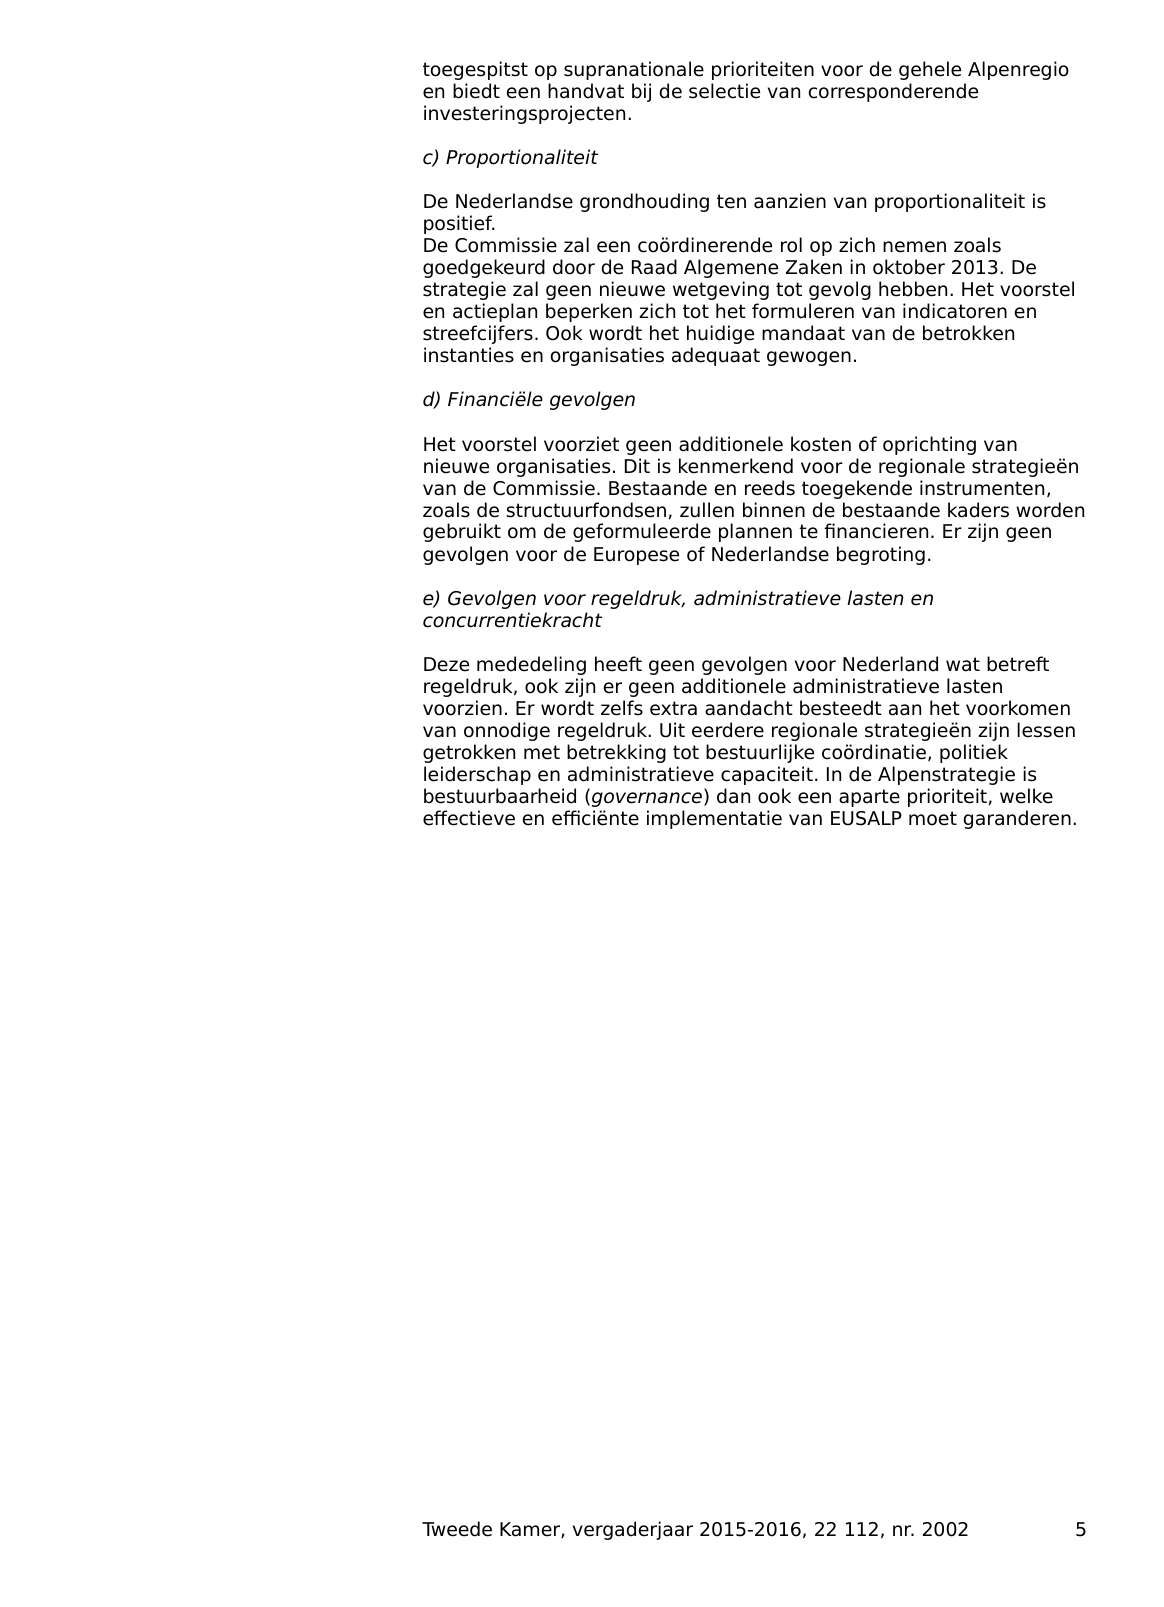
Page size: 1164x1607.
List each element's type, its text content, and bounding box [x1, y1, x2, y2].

text toegespitst op supranationale prioriteiten voor de gehele Alpenregio en biedt een handvat bij de selectie van corresponderende investeringsprojecten. [422, 59, 1087, 125]
text De Commissie zal een coördinerende rol op zich nemen zoals goedgekeurd door de Raad Algemene Zaken in oktober 2013. De strategie zal geen nieuwe wetgeving tot gevolg hebben. Het voorstel en actieplan beperken zich tot het formuleren van indicatoren en streefcijfers. Ook wordt het huidige mandaat van de betrokken instanties en organisaties adequaat gewogen. [422, 235, 1087, 367]
subtitle d) Financiële gevolgen [422, 389, 1087, 411]
subtitle e) Gevolgen voor regeldruk, administratieve lasten en concurrentiekracht [422, 588, 1087, 632]
text Het voorstel voorziet geen additionele kosten of oprichting van nieuwe organisaties. Dit is kenmerkend voor de regionale strategieën van de Commissie. Bestaande en reeds toegekende instrumenten, zoals de structuurfondsen, zullen binnen de bestaande kaders worden gebruikt om de geformuleerde plannen te financieren. Er zijn geen gevolgen voor de Europese of Nederlandse begroting. [422, 433, 1087, 565]
subtitle c) Proportionaliteit [422, 147, 1087, 169]
text De Nederlandse grondhouding ten aanzien van proportionaliteit is positief. [422, 191, 1087, 235]
text Deze mededeling heeft geen gevolgen voor Nederland wat betreft regeldruk, ook zijn er geen additionele administratieve lasten voorzien. Er wordt zelfs extra aandacht besteedt aan het voorkomen van onnodige regeldruk. Uit eerdere regionale strategieën zijn lessen getrokken met betrekking tot bestuurlijke coördinatie, politiek leiderschap en administratieve capaciteit. In de Alpenstrategie is bestuurbaarheid (governance) dan ook een aparte prioriteit, welke effectieve en efficiënte implementatie van EUSALP moet garanderen. [422, 654, 1087, 829]
